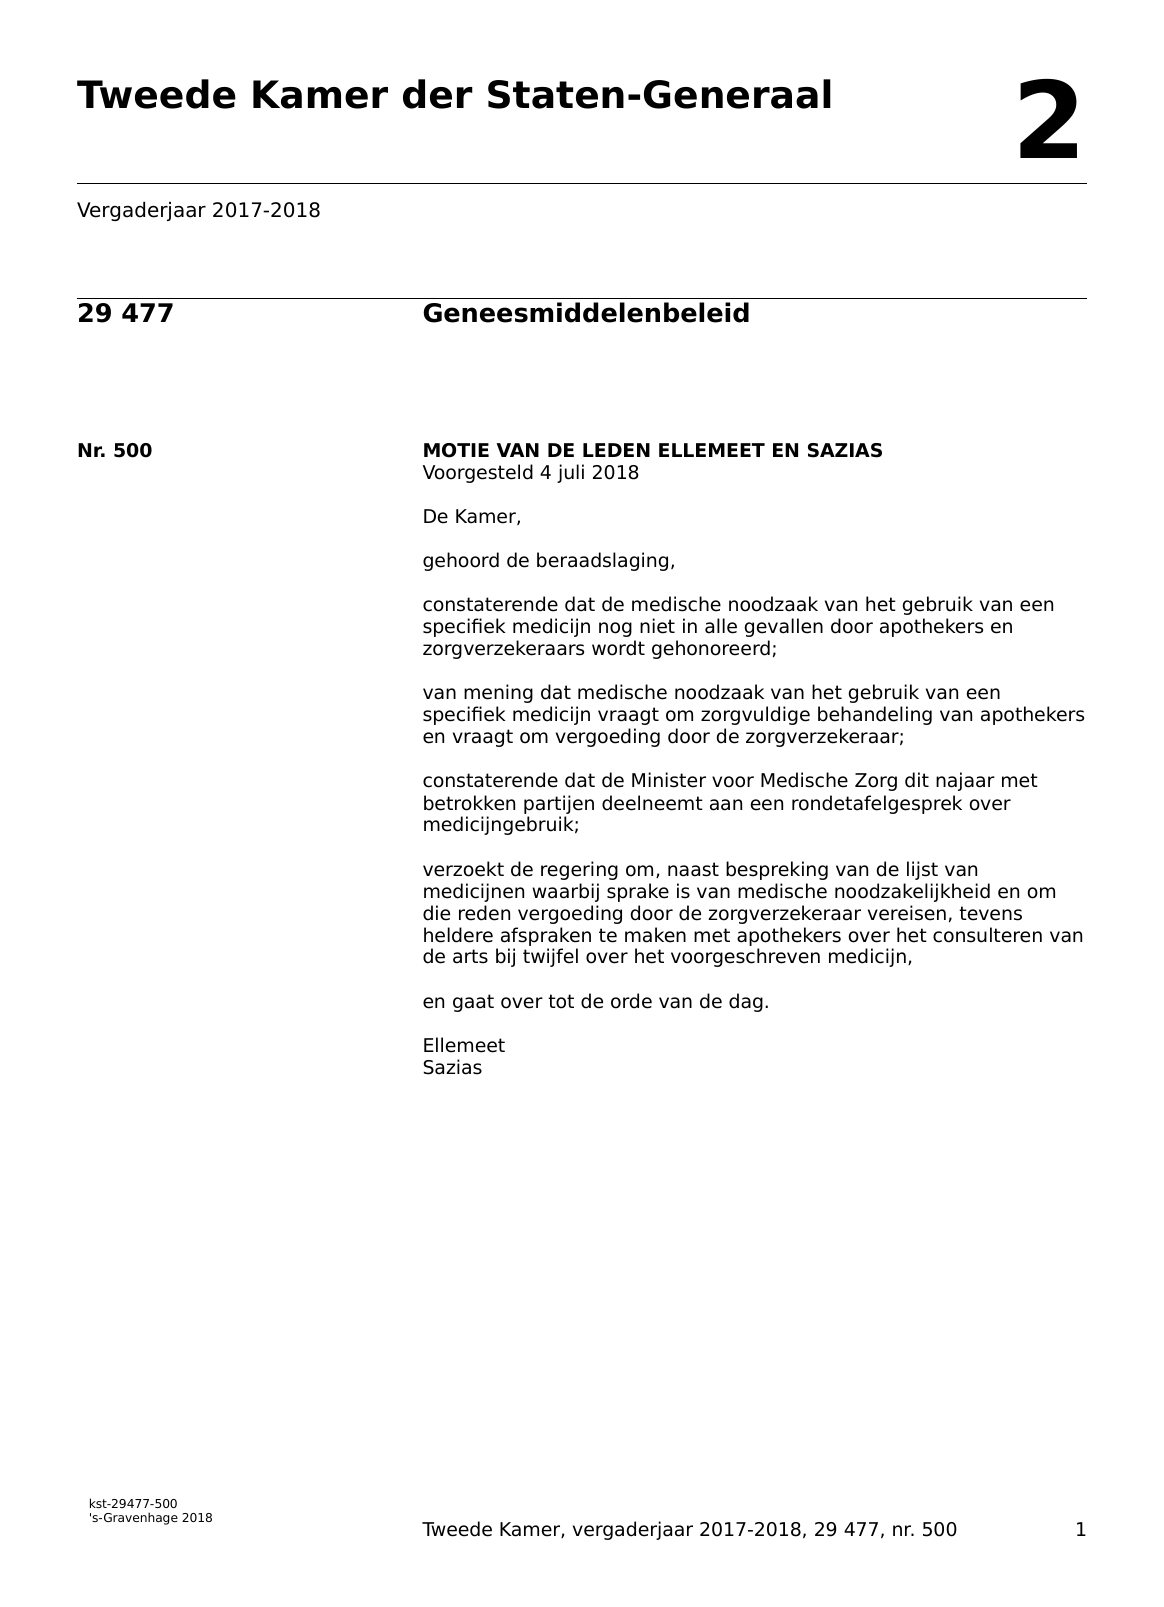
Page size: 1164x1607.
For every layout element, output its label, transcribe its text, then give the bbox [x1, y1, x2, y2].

text Sazias [422, 1057, 1087, 1079]
table_header Tweede Kamer der Staten-Generaal [77, 59, 886, 183]
text kst-29477-500 [88, 1497, 323, 1511]
table_cell Vergaderjaar 2017-2018 [77, 184, 1087, 298]
text gehoord de beraadslaging, [422, 550, 1087, 572]
text constaterende dat de medische noodzaak van het gebruik van een specifiek medicijn nog niet in alle gevallen door apothekers en zorgverzekeraars wordt gehonoreerd; [422, 594, 1087, 660]
text constaterende dat de Minister voor Medische Zorg dit najaar met betrokken partijen deelneemt aan een rondetafelgesprek over medicijngebruik; [422, 770, 1087, 836]
text De Kamer, [422, 506, 1087, 528]
text Voorgesteld 4 juli 2018 [422, 462, 1087, 484]
subtitle Nr. 500 MOTIE VAN DE LEDEN ELLEMEET EN SAZIAS [77, 440, 1087, 462]
text Ellemeet [422, 1035, 1087, 1057]
subtitle 29 477 Geneesmiddelenbeleid [77, 299, 1087, 329]
table_header 2 [886, 59, 1087, 183]
text 's-Gravenhage 2018 [88, 1511, 323, 1525]
text en gaat over tot de orde van de dag. [422, 991, 1087, 1013]
text verzoekt de regering om, naast bespreking van de lijst van medicijnen waarbij sprake is van medische noodzakelijkheid en om die reden vergoeding door de zorgverzekeraar vereisen, tevens heldere afspraken te maken met apothekers over het consulteren van de arts bij twijfel over het voorgeschreven medicijn, [422, 858, 1087, 968]
text van mening dat medische noodzaak van het gebruik van een specifiek medicijn vraagt om zorgvuldige behandeling van apothekers en vraagt om vergoeding door de zorgverzekeraar; [422, 682, 1087, 748]
